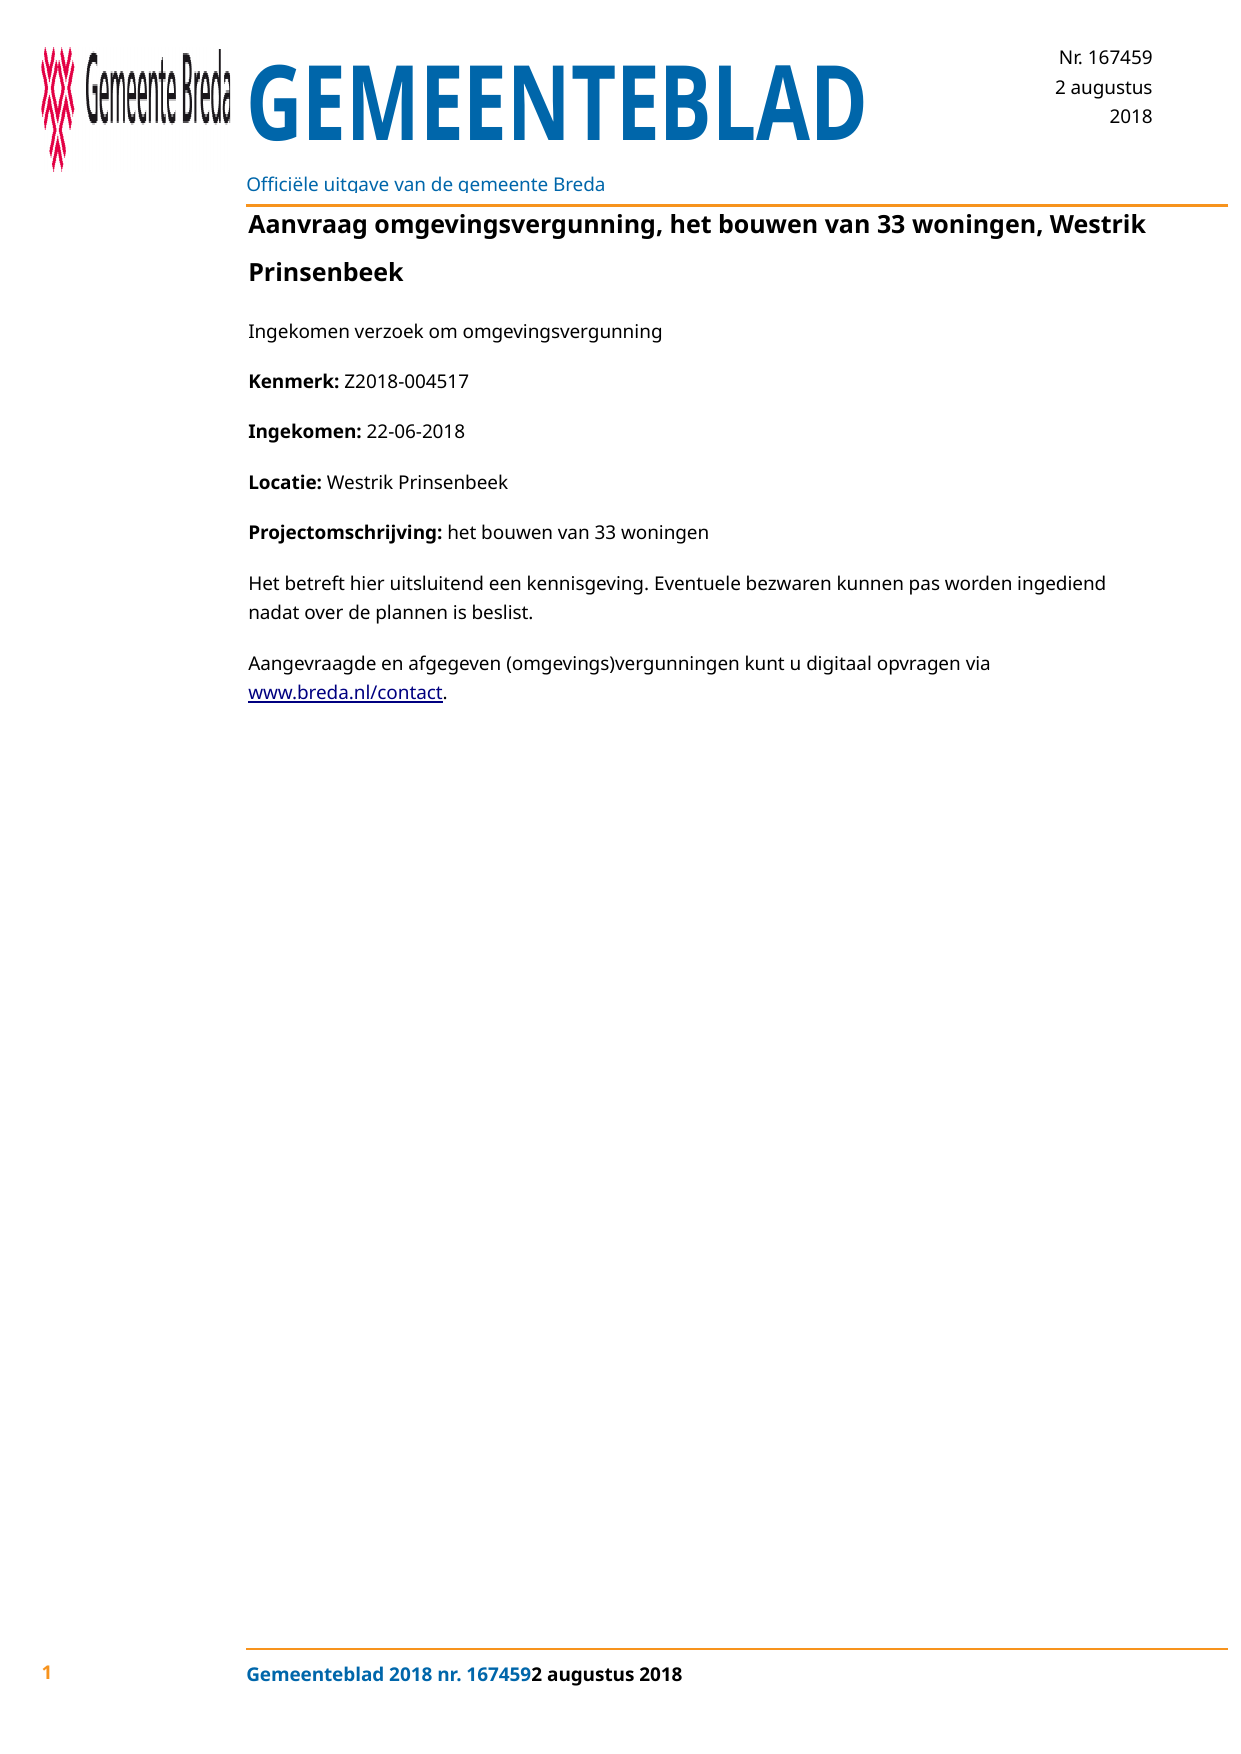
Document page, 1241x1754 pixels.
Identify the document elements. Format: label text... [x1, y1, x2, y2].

picture [41, 47, 231, 172]
text Het betreft hier uitsluitend een kennisgeving. Eventuele bezwaren kunnen pas worden ingediend nadat over de plannen is beslist. [248, 570, 1152, 625]
text Ingekomen: 22-06-2018 [248, 419, 1152, 444]
text Ingekomen verzoek om omgevingsvergunning [248, 318, 1152, 344]
text Locatie: Westrik Prinsenbeek [248, 469, 1152, 495]
text Kenmerk: Z2018-004517 [248, 368, 1152, 394]
text Aanvraag omgevingsvergunning, het bouwen van 33 woningen, Westrik Prinsenbeek [248, 207, 1152, 288]
text Projectomschrijving: het bouwen van 33 woningen [248, 519, 1152, 545]
text Aangevraagde en afgegeven (omgevings)vergunningen kunt u digitaal opvragen via www.breda.nl/contact. [248, 650, 1152, 705]
